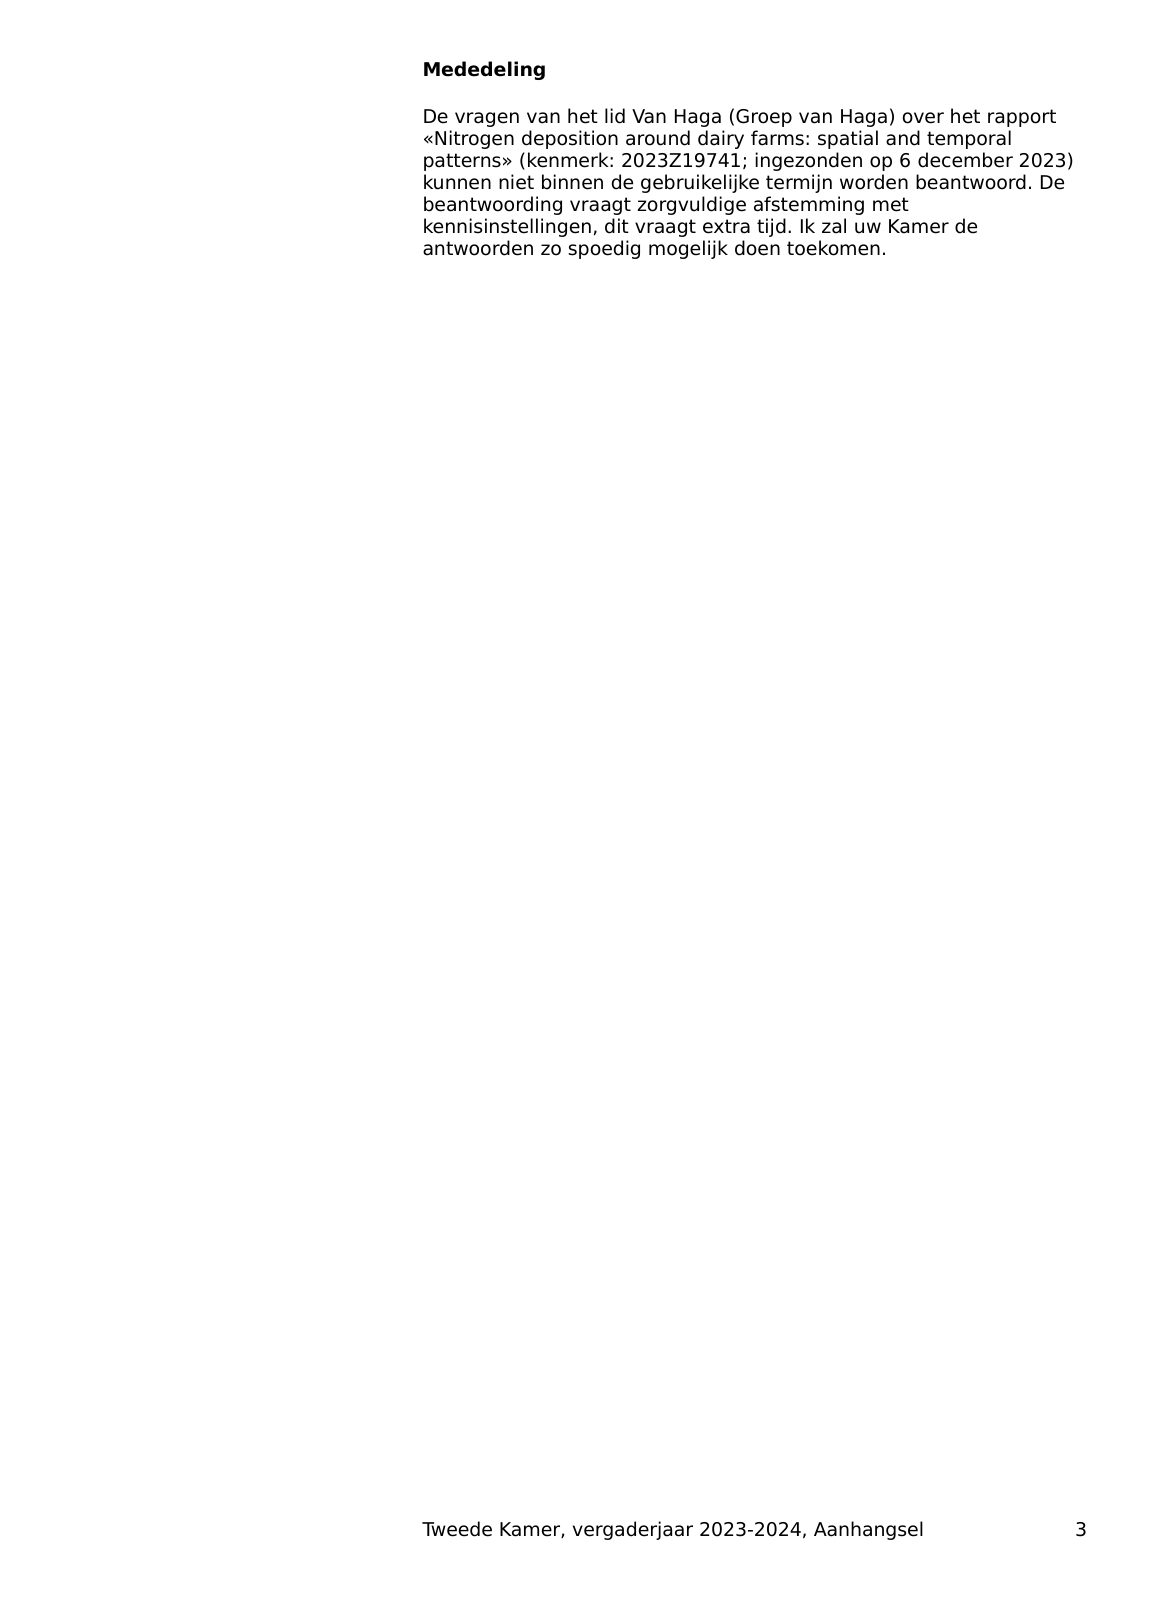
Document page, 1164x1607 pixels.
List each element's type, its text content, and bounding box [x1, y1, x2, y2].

text De vragen van het lid Van Haga (Groep van Haga) over het rapport «Nitrogen deposition around dairy farms: spatial and temporal patterns» (kenmerk: 2023Z19741; ingezonden op 6 december 2023) kunnen niet binnen de gebruikelijke termijn worden beantwoord. De beantwoording vraagt zorgvuldige afstemming met kennisinstellingen, dit vraagt extra tijd. Ik zal uw Kamer de antwoorden zo spoedig mogelijk doen toekomen. [422, 106, 1087, 260]
subtitle Mededeling [422, 59, 1087, 81]
